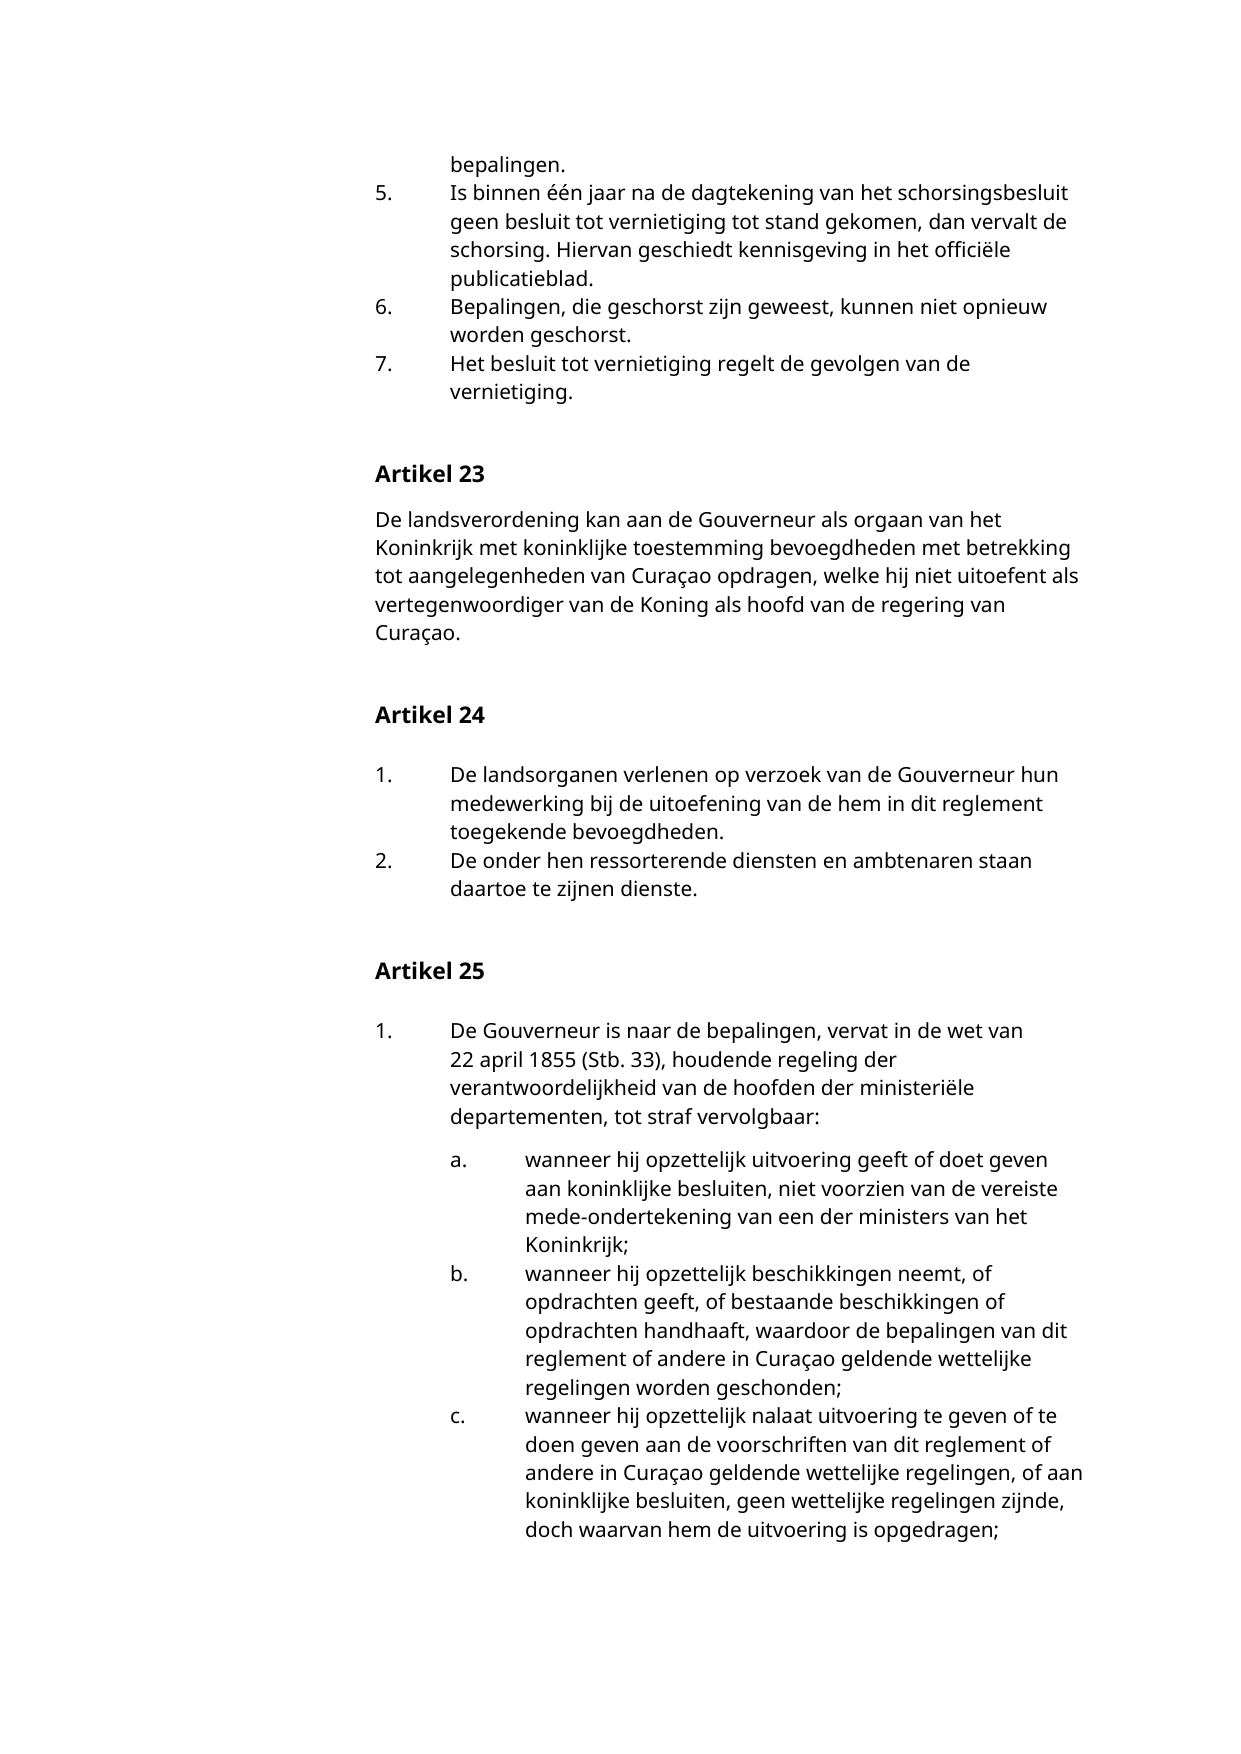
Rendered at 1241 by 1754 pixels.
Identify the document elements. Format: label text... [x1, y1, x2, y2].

list Is binnen één jaar na de dagtekening van het schorsingsbesluit geen besluit tot vernietiging tot stand gekomen, dan vervalt de schorsing. Hiervan geschiedt kennisgeving in het officiële publicatieblad. [375, 178, 1090, 292]
list wanneer hij opzettelijk nalaat uitvoering te geven of te doen geven aan de voorschriften van dit reglement of andere in Curaçao geldende wettelijke regelingen, of aan koninklijke besluiten, geen wettelijke regelingen zijnde, doch waarvan hem de uitvoering is opgedragen; [450, 1401, 1090, 1543]
subtitle Artikel 25 [375, 955, 1090, 987]
text De landsverordening kan aan de Gouverneur als orgaan van het Koninkrijk met koninklijke toestemming bevoegdheden met betrekking tot aangelegenheden van Curaçao opdragen, welke hij niet uitoefent als vertegenwoordiger van de Koning als hoofd van de regering van Curaçao. [375, 505, 1090, 647]
list wanneer hij opzettelijk beschikkingen neemt, of opdrachten geeft, of bestaande beschikkingen of opdrachten handhaaft, waardoor de bepalingen van dit reglement of andere in Curaçao geldende wettelijke regelingen worden geschonden; [450, 1259, 1090, 1401]
list Het besluit tot vernietiging regelt de gevolgen van de vernietiging. [375, 349, 1090, 406]
list De Gouverneur is naar de bepalingen, vervat in de wet van 22 april 1855 (Stb. 33), houdende regeling der verantwoordelijkheid van de hoofden der ministeriële departementen, tot straf vervolgbaar: [375, 1017, 1090, 1130]
list De onder hen ressorterende diensten en ambtenaren staan daartoe te zijnen dienste. [375, 846, 1090, 903]
list Bepalingen, die geschorst zijn geweest, kunnen niet opnieuw worden geschorst. [375, 292, 1090, 349]
subtitle Artikel 23 [375, 458, 1090, 490]
list bepalingen. [375, 150, 1090, 178]
list De landsorganen verlenen op verzoek van de Gouverneur hun medewerking bij de uitoefening van de hem in dit reglement toegekende bevoegdheden. [375, 761, 1090, 846]
list wanneer hij opzettelijk uitvoering geeft of doet geven aan koninklijke besluiten, niet voorzien van de vereiste mede-ondertekening van een der ministers van het Koninkrijk; [450, 1145, 1090, 1259]
subtitle Artikel 24 [375, 699, 1090, 731]
